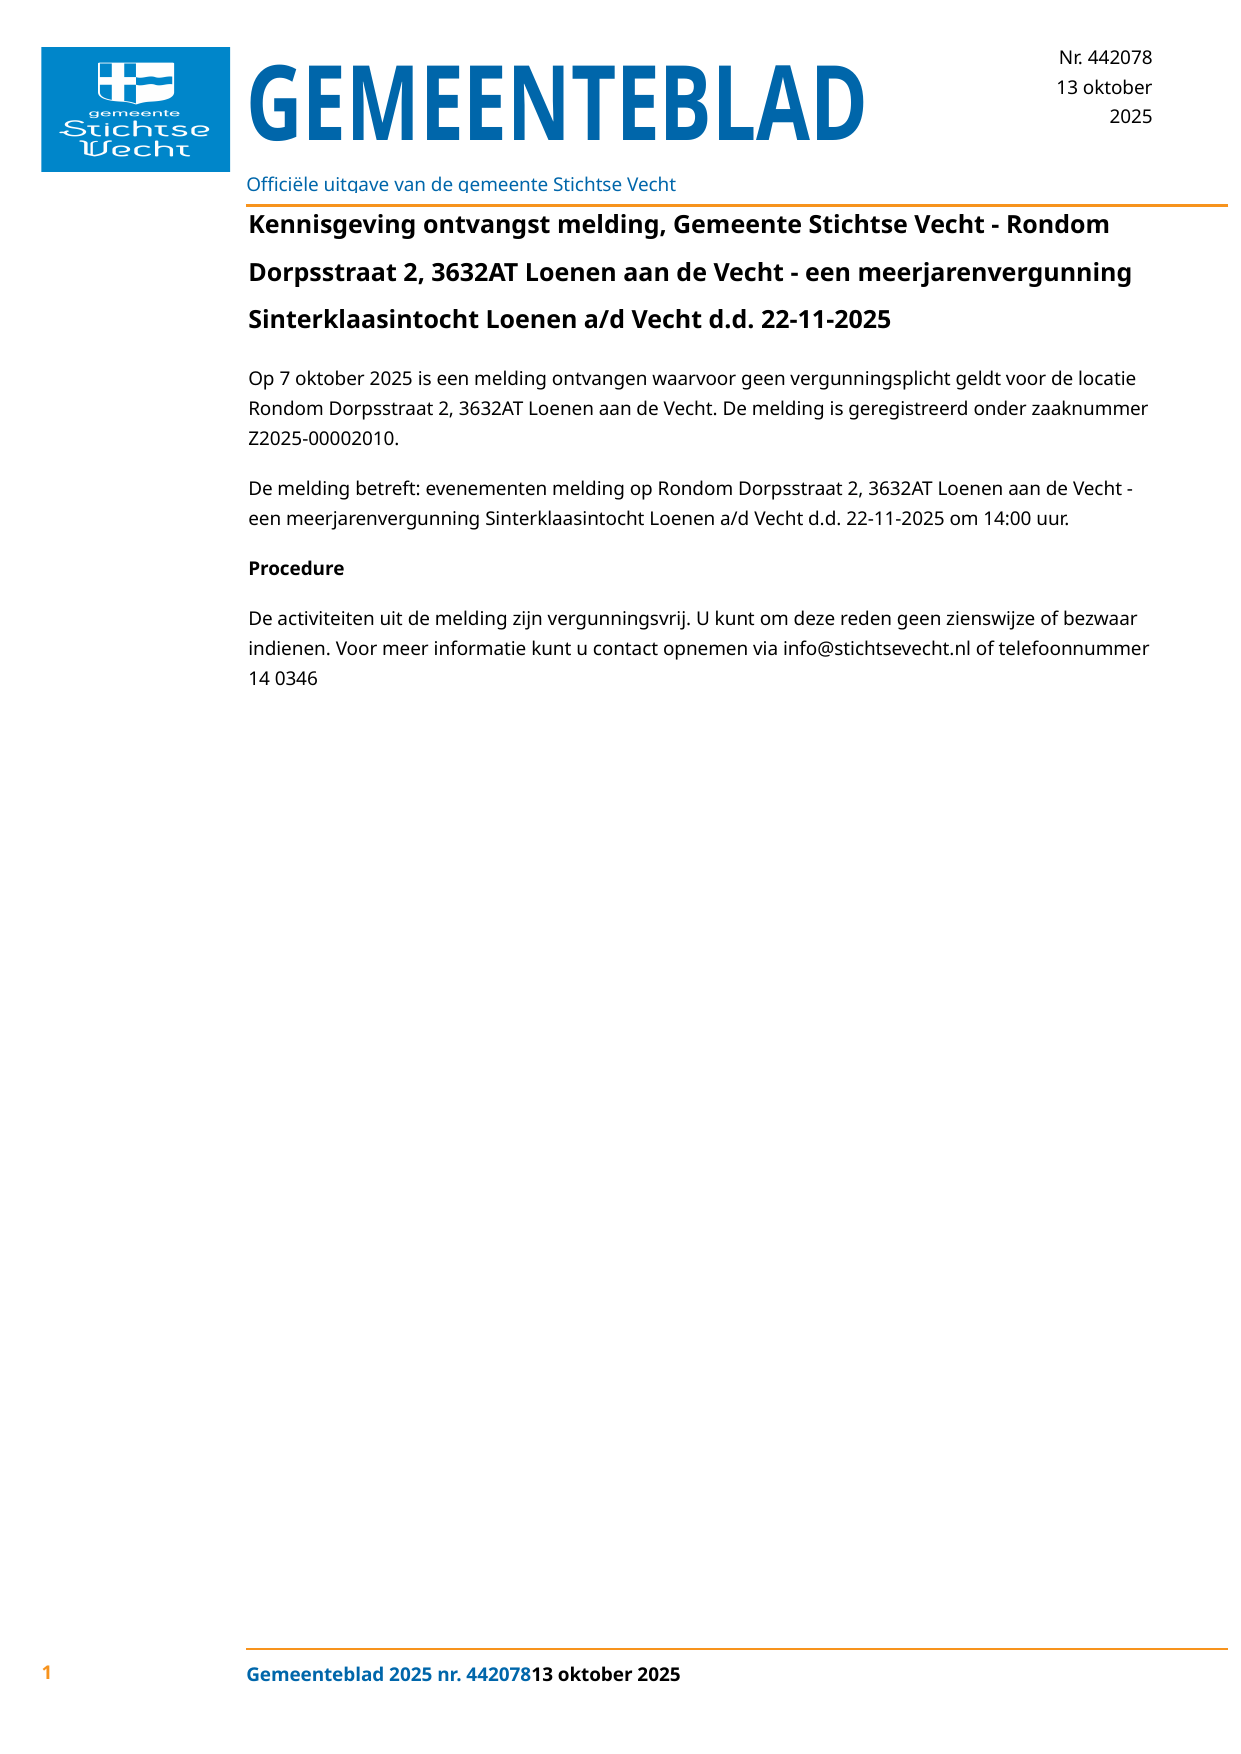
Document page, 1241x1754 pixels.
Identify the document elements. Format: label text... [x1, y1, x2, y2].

text De melding betreft: evenementen melding op Rondom Dorpsstraat 2, 3632AT Loenen aan de Vecht - een meerjarenvergunning Sinterklaasintocht Loenen a/d Vecht d.d. 22-11-2025 om 14:00 uur. [248, 475, 1152, 530]
text Op 7 oktober 2025 is een melding ontvangen waarvoor geen vergunningsplicht geldt voor de locatie Rondom Dorpsstraat 2, 3632AT Loenen aan de Vecht. De melding is geregistreerd onder zaaknummer Z2025-00002010. [248, 366, 1152, 450]
text Kennisgeving ontvangst melding, Gemeente Stichtse Vecht - Rondom Dorpsstraat 2, 3632AT Loenen aan de Vecht - een meerjarenvergunning Sinterklaasintocht Loenen a/d Vecht d.d. 22-11-2025 [248, 207, 1152, 336]
picture [99, 63, 135, 101]
text De activiteiten uit de melding zijn vergunningsvrij. U kunt om deze reden geen zienswijze of bezwaar indienen. Voor meer informatie kunt u contact opnemen via info@stichtsevecht.nl of telefoonnummer 14 0346 [248, 606, 1152, 690]
text Procedure [248, 555, 1152, 581]
picture [137, 63, 174, 103]
